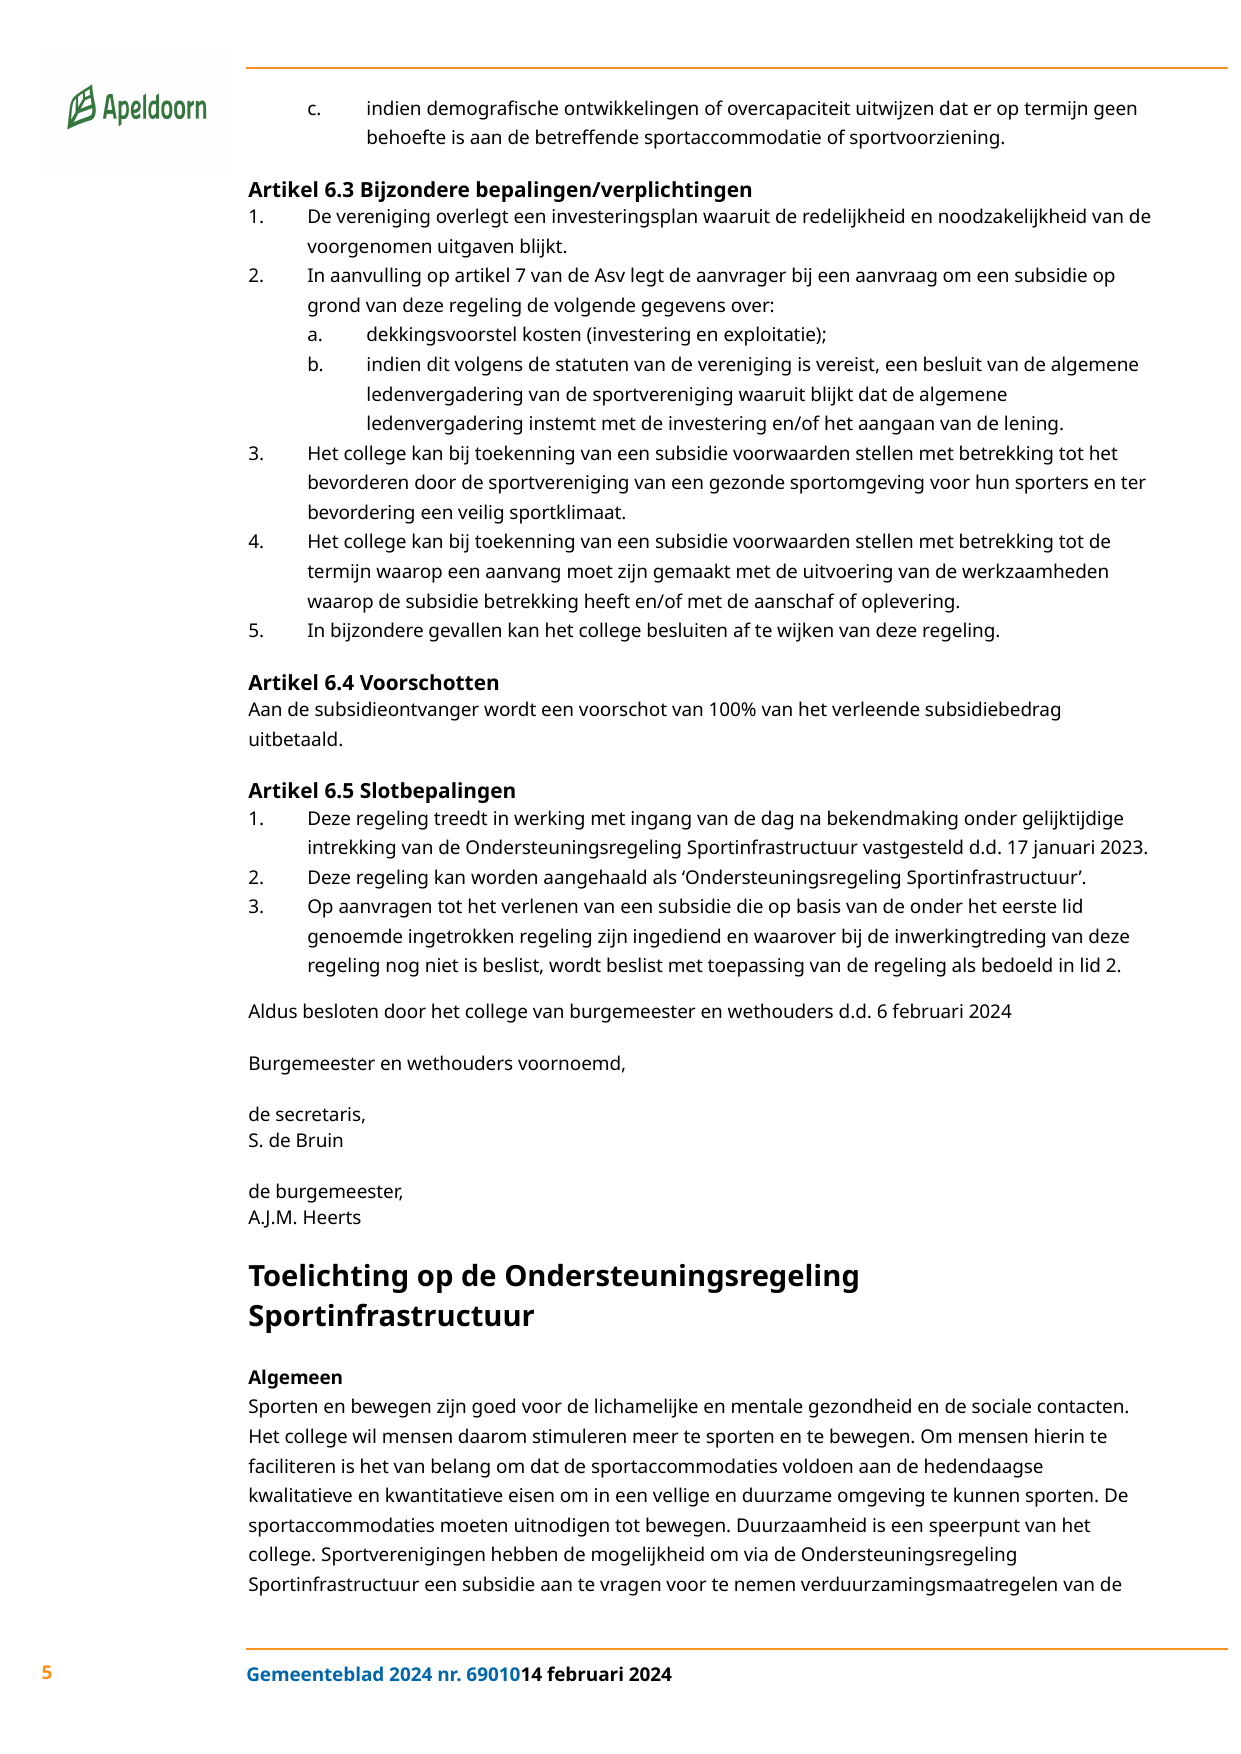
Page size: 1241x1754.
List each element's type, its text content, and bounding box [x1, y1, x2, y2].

text de burgemeester, [248, 1178, 1152, 1204]
list In aanvulling op artikel 7 van de Asv legt de aanvrager bij een aanvraag om een subsidie op grond van deze regeling de volgende gegevens over: [248, 262, 1152, 318]
text Aldus besloten door het college van burgemeester en wethouders d.d. 6 februari 2024 [248, 998, 1152, 1024]
text A.J.M. Heerts [248, 1204, 1152, 1230]
list indien demografische ontwikkelingen of overcapaciteit uitwijzen dat er op termijn geen behoefte is aan de betreffende sportaccommodatie of sportvoorziening. [307, 95, 1152, 150]
text Burgemeester en wethouders voornoemd, [248, 1050, 1152, 1075]
list Het college kan bij toekenning van een subsidie voorwaarden stellen met betrekking tot het bevorderen door de sportvereniging van een gezonde sportomgeving voor hun sporters en ter bevordering een veilig sportklimaat. [248, 440, 1152, 525]
list Deze regeling treedt in werking met ingang van de dag na bekendmaking onder gelijktijdige intrekking van de Ondersteuningsregeling Sportinfrastructuur vastgesteld d.d. 17 januari 2023. [248, 805, 1152, 860]
text Artikel 6.3 Bijzondere bepalingen/verplichtingen [248, 175, 1152, 203]
text Algemeen [248, 1364, 1152, 1390]
list De vereniging overlegt een investeringsplan waaruit de redelijkheid en noodzakelijkheid van de voorgenomen uitgaven blijkt. [248, 203, 1152, 258]
text Sporten en bewegen zijn goed voor de lichamelijke en mentale gezondheid en de sociale contacten. Het college wil mensen daarom stimuleren meer te sporten en te bewegen. Om mensen hierin te faciliteren is het van belang om dat de sportaccommodaties voldoen aan de hedendaagse kwalitatieve en kwantitatieve eisen om in een vellige en duurzame omgeving te kunnen sporten. De sportaccommodaties moeten uitnodigen tot bewegen. Duurzaamheid is een speerpunt van het college. Sportverenigingen hebben de mogelijkheid om via de Ondersteuningsregeling Sportinfrastructuur een subsidie aan te vragen voor te nemen verduurzamingsmaatregelen van de [248, 1394, 1152, 1597]
list Op aanvragen tot het verlenen van een subsidie die op basis van de onder het eerste lid genoemde ingetrokken regeling zijn ingediend en waarover bij de inwerkingtreding van deze regeling nog niet is beslist, wordt beslist met toepassing van de regeling als bedoeld in lid 2. [248, 893, 1152, 978]
text Artikel 6.5 Slotbepalingen [248, 776, 1152, 805]
list dekkingsvoorstel kosten (investering en exploitatie); [307, 322, 1152, 347]
list Deze regeling kan worden aangehaald als ‘Ondersteuningsregeling Sportinfrastructuur’. [248, 864, 1152, 889]
text Toelichting op de Ondersteuningsregeling Sportinfrastructuur [248, 1256, 1152, 1335]
text de secretaris, [248, 1101, 1152, 1127]
picture [41, 47, 231, 172]
list In bijzondere gevallen kan het college besluiten af te wijken van deze regeling. [248, 617, 1152, 643]
list indien dit volgens de statuten van de vereniging is vereist, een besluit van de algemene ledenvergadering van de sportvereniging waaruit blijkt dat de algemene ledenvergadering instemt met de investering en/of het aangaan van de lening. [307, 351, 1152, 436]
text Artikel 6.4 Voorschotten [248, 668, 1152, 696]
text Aan de subsidieontvanger wordt een voorschot van 100% van het verleende subsidiebedrag uitbetaald. [248, 696, 1152, 752]
text S. de Bruin [248, 1127, 1152, 1153]
list Het college kan bij toekenning van een subsidie voorwaarden stellen met betrekking tot de termijn waarop een aanvang moet zijn gemaakt met de uitvoering van de werkzaamheden waarop de subsidie betrekking heeft en/of met de aanschaf of oplevering. [248, 529, 1152, 613]
